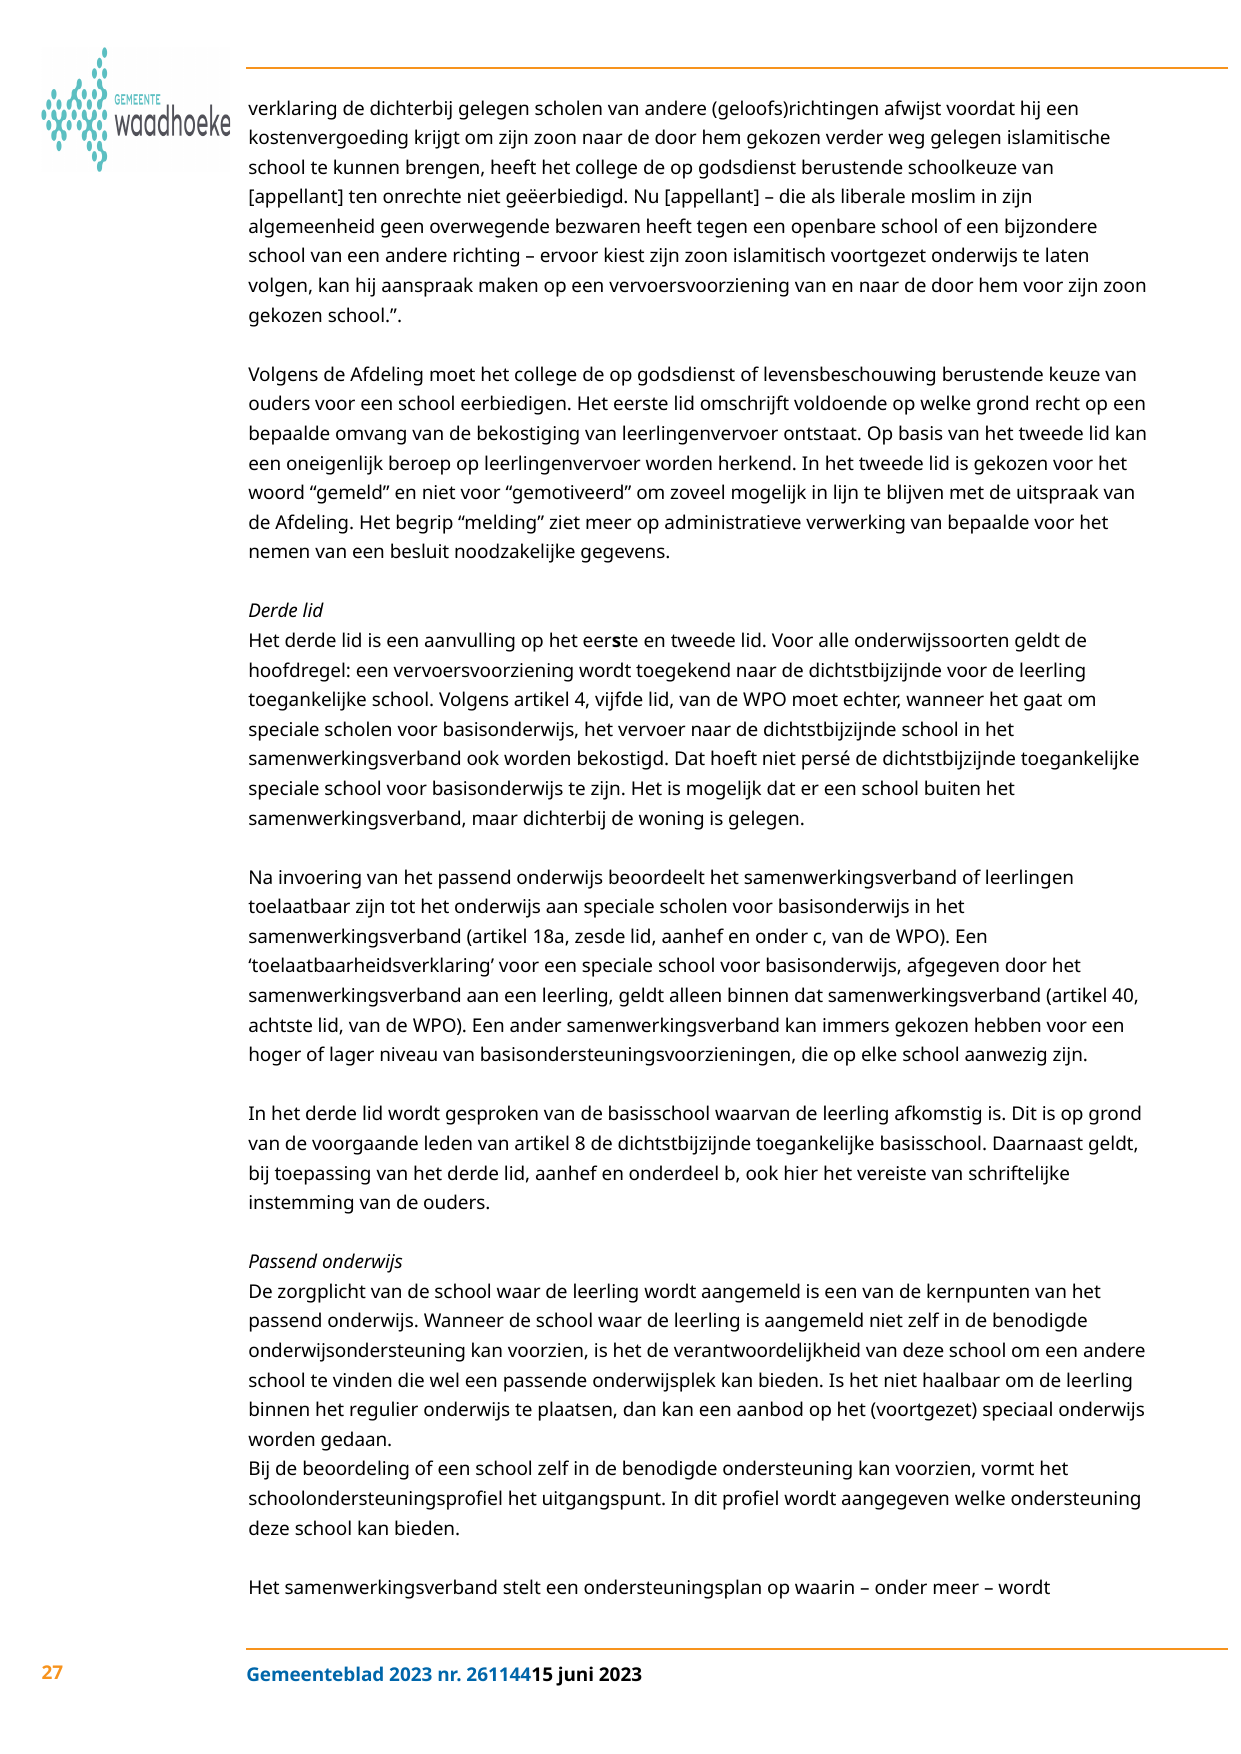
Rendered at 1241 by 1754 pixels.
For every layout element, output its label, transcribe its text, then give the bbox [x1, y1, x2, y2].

text Het derde lid is een aanvulling op het eerste en tweede lid. Voor alle onderwijssoorten geldt de hoofdregel: een vervoersvoorziening wordt toegekend naar de dichtstbijzijnde voor de leerling toegankelijke school. Volgens artikel 4, vijfde lid, van de WPO moet echter, wanneer het gaat om speciale scholen voor basisonderwijs, het vervoer naar de dichtstbijzijnde school in het samenwerkingsverband ook worden bekostigd. Dat hoeft niet persé de dichtstbijzijnde toegankelijke speciale school voor basisonderwijs te zijn. Het is mogelijk dat er een school buiten het samenwerkingsverband, maar dichterbij de woning is gelegen. [248, 627, 1152, 831]
text Na invoering van het passend onderwijs beoordeelt het samenwerkingsverband of leerlingen toelaatbaar zijn tot het onderwijs aan speciale scholen voor basisonderwijs in het samenwerkingsverband (artikel 18a, zesde lid, aanhef en onder c, van de WPO). Een ‘toelaatbaarheidsverklaring’ voor een speciale school voor basisonderwijs, afgegeven door het samenwerkingsverband aan een leerling, geldt alleen binnen dat samenwerkingsverband (artikel 40, achtste lid, van de WPO). Een ander samenwerkingsverband kan immers gekozen hebben voor een hoger of lager niveau van basisondersteuningsvoorzieningen, die op elke school aanwezig zijn. [248, 864, 1152, 1067]
text Het samenwerkingsverband stelt een ondersteuningsplan op waarin – onder meer – wordt [248, 1574, 1152, 1600]
text Passend onderwijs [248, 1248, 1152, 1274]
text Volgens de Afdeling moet het college de op godsdienst of levensbeschouwing berustende keuze van ouders voor een school eerbiedigen. Het eerste lid omschrijft voldoende op welke grond recht op een bepaalde omvang van de bekostiging van leerlingenvervoer ontstaat. Op basis van het tweede lid kan een oneigenlijk beroep op leerlingenvervoer worden herkend. In het tweede lid is gekozen voor het woord “gemeld” en niet voor “gemotiveerd” om zoveel mogelijk in lijn te blijven met de uitspraak van de Afdeling. Het begrip “melding” ziet meer op administratieve verwerking van bepaalde voor het nemen van een besluit noodzakelijke gegevens. [248, 361, 1152, 564]
picture [41, 47, 231, 172]
text Bij de beoordeling of een school zelf in de benodigde ondersteuning kan voorzien, vormt het schoolondersteuningsprofiel het uitgangspunt. In dit profiel wordt aangegeven welke ondersteuning deze school kan bieden. [248, 1456, 1152, 1541]
text De zorgplicht van de school waar de leerling wordt aangemeld is een van de kernpunten van het passend onderwijs. Wanneer de school waar de leerling is aangemeld niet zelf in de benodigde onderwijsondersteuning kan voorzien, is het de verantwoordelijkheid van deze school om een andere school te vinden die wel een passende onderwijsplek kan bieden. Is het niet haalbaar om de leerling binnen het regulier onderwijs te plaatsen, dan kan een aanbod op het (voortgezet) speciaal onderwijs worden gedaan. [248, 1278, 1152, 1452]
text In het derde lid wordt gesproken van de basisschool waarvan de leerling afkomstig is. Dit is op grond van de voorgaande leden van artikel 8 de dichtstbijzijnde toegankelijke basisschool. Daarnaast geldt, bij toepassing van het derde lid, aanhef en onderdeel b, ook hier het vereiste van schriftelijke instemming van de ouders. [248, 1101, 1152, 1215]
text verklaring de dichterbij gelegen scholen van andere (geloofs)richtingen afwijst voordat hij een kostenvergoeding krijgt om zijn zoon naar de door hem gekozen verder weg gelegen islamitische school te kunnen brengen, heeft het college de op godsdienst berustende schoolkeuze van [appellant] ten onrechte niet geëerbiedigd. Nu [appellant] – die als liberale moslim in zijn algemeenheid geen overwegende bezwaren heeft tegen een openbare school of een bijzondere school van een andere richting – ervoor kiest zijn zoon islamitisch voortgezet onderwijs te laten volgen, kan hij aanspraak maken op een vervoersvoorziening van en naar de door hem voor zijn zoon gekozen school.”. [248, 95, 1152, 328]
text Derde lid [248, 598, 1152, 623]
